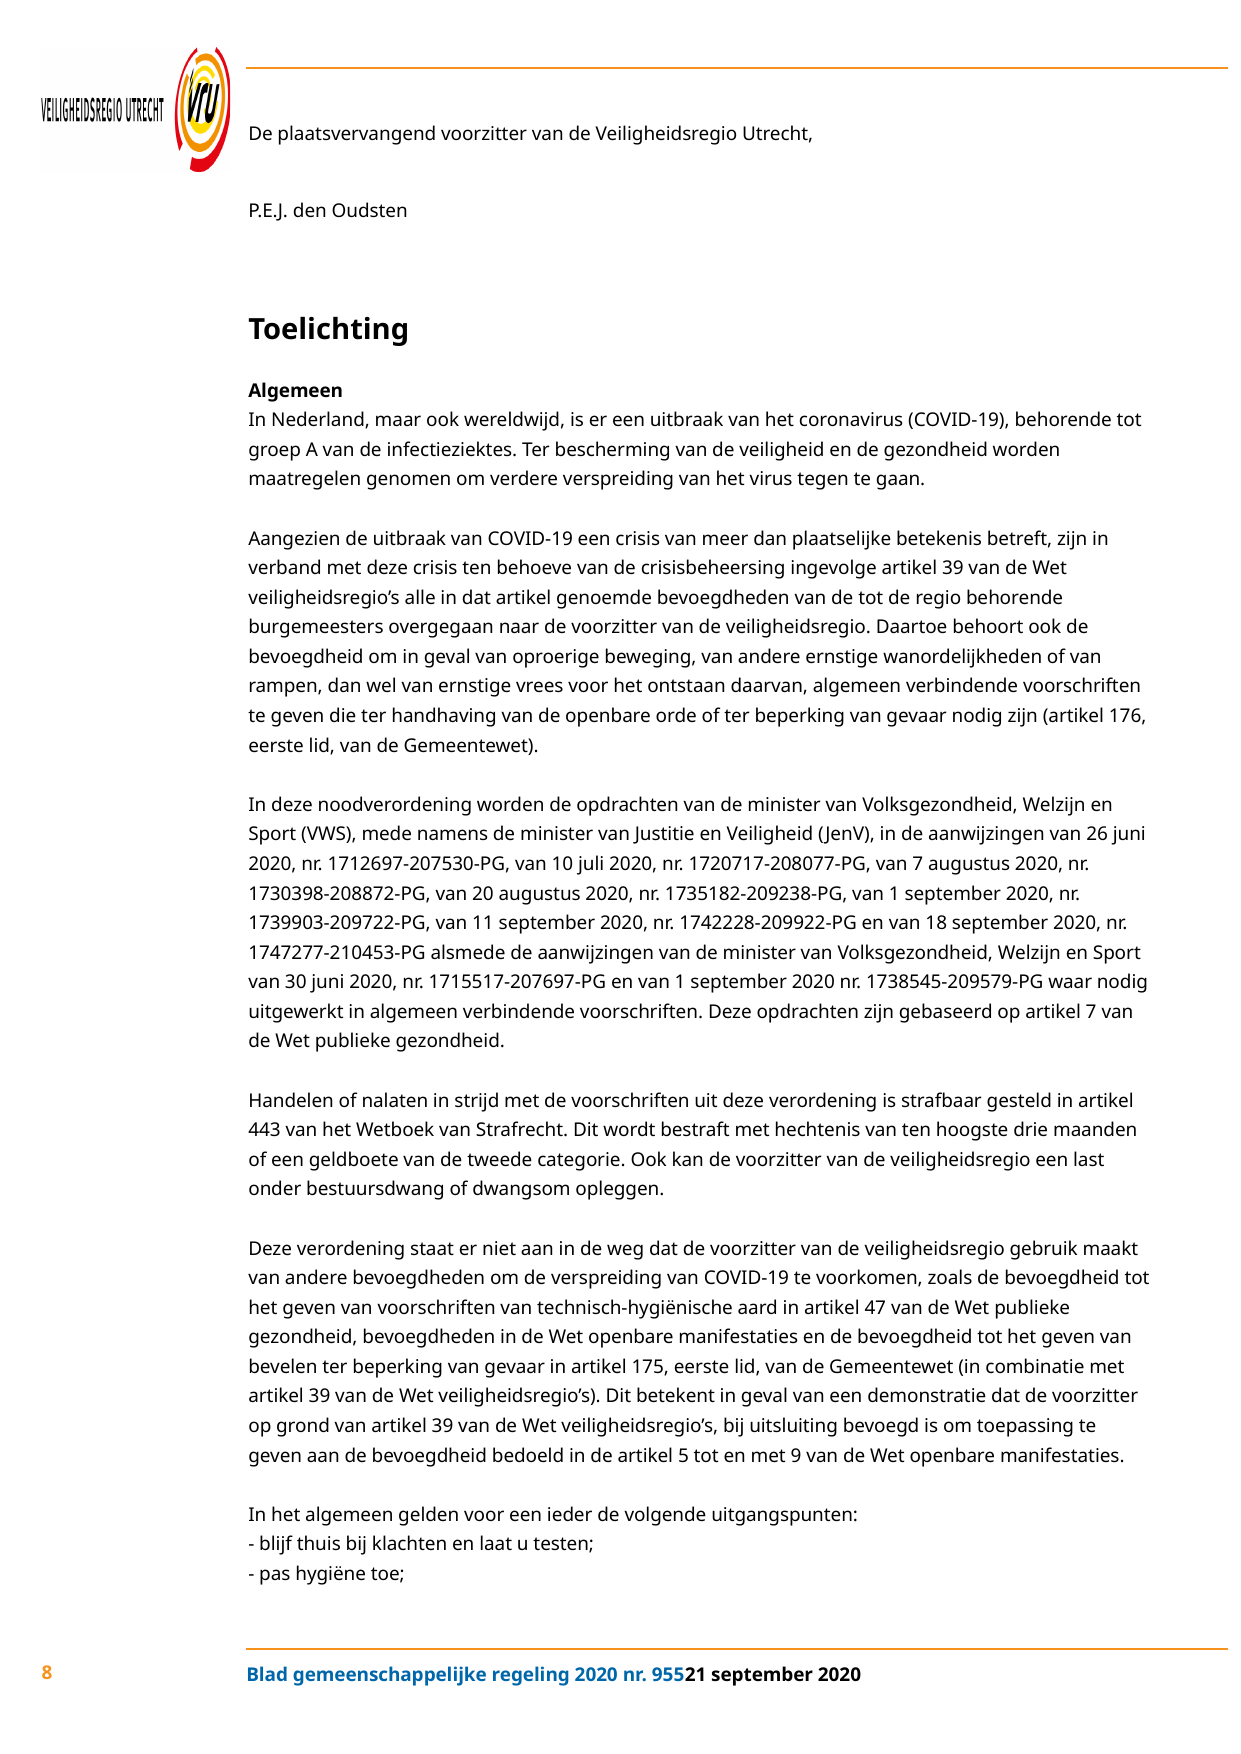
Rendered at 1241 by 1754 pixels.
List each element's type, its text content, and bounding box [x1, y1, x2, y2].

text Aangezien de uitbraak van COVID-19 een crisis van meer dan plaatselijke betekenis betreft, zijn in verband met deze crisis ten behoeve van de crisisbeheersing ingevolge artikel 39 van de Wet veiligheidsregio’s alle in dat artikel genoemde bevoegdheden van de tot de regio behorende burgemeesters overgegaan naar de voorzitter van de veiligheidsregio. Daartoe behoort ook de bevoegdheid om in geval van oproerige beweging, van andere ernstige wanordelijkheden of van rampen, dan wel van ernstige vrees voor het ontstaan daarvan, algemeen verbindende voorschriften te geven die ter handhaving van de openbare orde of ter beperking van gevaar nodig zijn (artikel 176, eerste lid, van de Gemeentewet). [248, 525, 1152, 757]
text P.E.J. den Oudsten [248, 198, 1152, 223]
text In Nederland, maar ook wereldwijd, is er een uitbraak van het coronavirus (COVID-19), behorende tot groep A van de infectieziektes. Ter bescherming van de veiligheid en de gezondheid worden maatregelen genomen om verdere verspreiding van het virus tegen te gaan. [248, 406, 1152, 491]
text Handelen of nalaten in strijd met de voorschriften uit deze verordening is strafbaar gesteld in artikel 443 van het Wetboek van Strafrecht. Dit wordt bestraft met hechtenis van ten hoogste drie maanden of een geldboete van de tweede categorie. Ook kan de voorzitter van de veiligheidsregio een last onder bestuursdwang of dwangsom opleggen. [248, 1087, 1152, 1201]
text - blijf thuis bij klachten en laat u testen; [248, 1531, 1152, 1556]
text Algemeen [248, 377, 1152, 402]
text De plaatsvervangend voorzitter van de Veiligheidsregio Utrecht, [248, 121, 1152, 146]
text In deze noodverordening worden de opdrachten van de minister van Volksgezondheid, Welzijn en Sport (VWS), mede namens de minister van Justitie en Veiligheid (JenV), in de aanwijzingen van 26 juni 2020, nr. 1712697-207530-PG, van 10 juli 2020, nr. 1720717-208077-PG, van 7 augustus 2020, nr. 1730398-208872-PG, van 20 augustus 2020, nr. 1735182-209238-PG, van 1 september 2020, nr. 1739903-209722-PG, van 11 september 2020, nr. 1742228-209922-PG en van 18 september 2020, nr. 1747277-210453-PG alsmede de aanwijzingen van de minister van Volksgezondheid, Welzijn en Sport van 30 juni 2020, nr. 1715517-207697-PG en van 1 september 2020 nr. 1738545-209579-PG waar nodig uitgewerkt in algemeen verbindende voorschriften. Deze opdrachten zijn gebaseerd op artikel 7 van de Wet publieke gezondheid. [248, 791, 1152, 1053]
picture [41, 47, 231, 172]
text In het algemeen gelden voor een ieder de volgende uitgangspunten: [248, 1501, 1152, 1527]
text Toelichting [248, 308, 1152, 348]
text Deze verordening staat er niet aan in de weg dat de voorzitter van de veiligheidsregio gebruik maakt van andere bevoegdheden om de verspreiding van COVID-19 te voorkomen, zoals de bevoegdheid tot het geven van voorschriften van technisch-hygiënische aard in artikel 47 van de Wet publieke gezondheid, bevoegdheden in de Wet openbare manifestaties en de bevoegdheid tot het geven van bevelen ter beperking van gevaar in artikel 175, eerste lid, van de Gemeentewet (in combinatie met artikel 39 van de Wet veiligheidsregio’s). Dit betekent in geval van een demonstratie dat de voorzitter op grond van artikel 39 van de Wet veiligheidsregio’s, bij uitsluiting bevoegd is om toepassing te geven aan de bevoegdheid bedoeld in de artikel 5 tot en met 9 van de Wet openbare manifestaties. [248, 1235, 1152, 1467]
text - pas hygiëne toe; [248, 1560, 1152, 1586]
